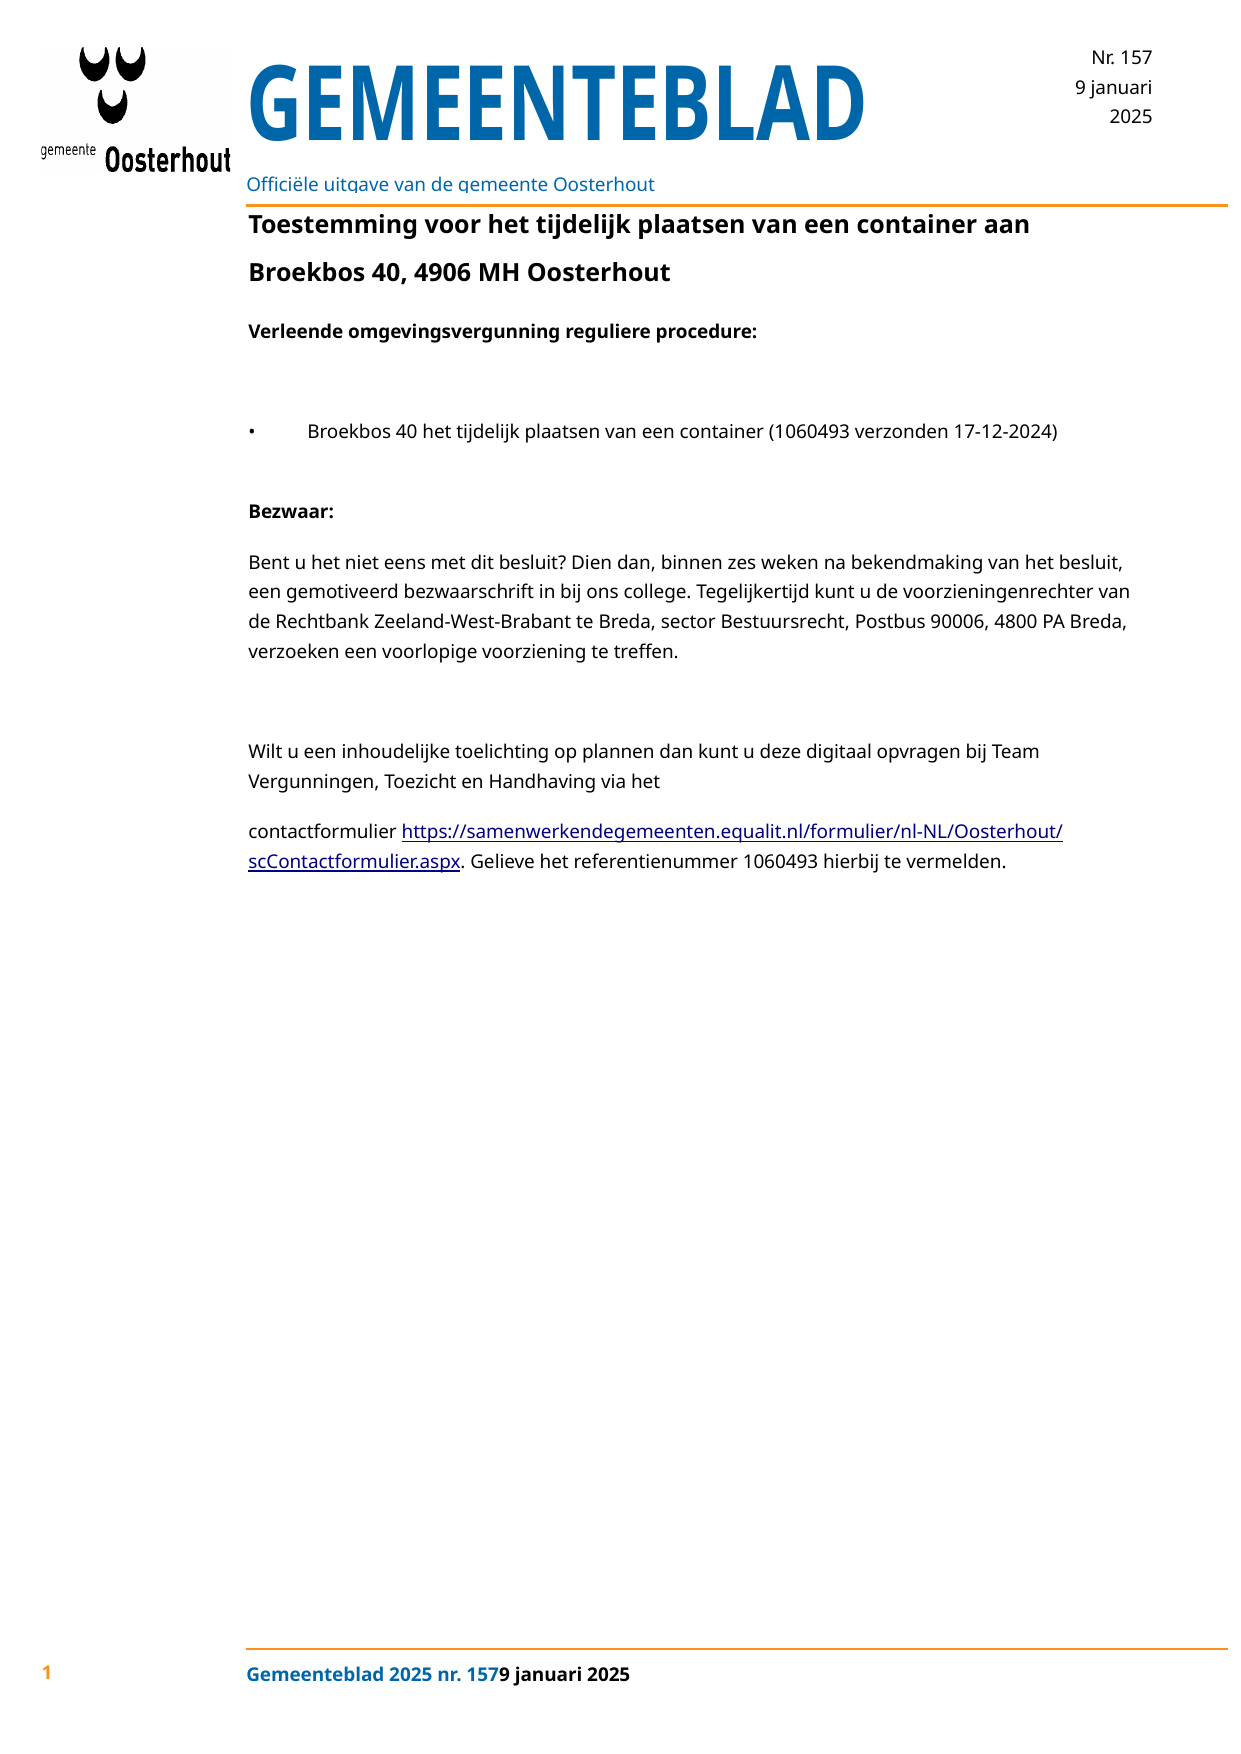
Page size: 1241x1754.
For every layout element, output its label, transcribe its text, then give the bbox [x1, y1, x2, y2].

text Bent u het niet eens met dit besluit? Dien dan, binnen zes weken na bekendmaking van het besluit, een gemotiveerd bezwaarschrift in bij ons college. Tegelijkertijd kunt u de voorzieningenrechter van de Rechtbank Zeeland-West-Brabant te Breda, sector Bestuursrecht, Postbus 90006, 4800 PA Breda, verzoeken een voorlopige voorziening te treffen. [248, 549, 1152, 664]
text Toestemming voor het tijdelijk plaatsen van een container aan Broekbos 40, 4906 MH Oosterhout [248, 207, 1152, 288]
text Wilt u een inhoudelijke toelichting op plannen dan kunt u deze digitaal opvragen bij Team Vergunningen, Toezicht en Handhaving via het [248, 739, 1152, 794]
text Verleende omgevingsvergunning reguliere procedure: [248, 318, 1152, 344]
text Bezwaar: [248, 499, 1152, 524]
text contactformulier https://samenwerkendegemeenten.equalit.nl/formulier/nl-NL/Oosterhout/scContactformulier.aspx. Gelieve het referentienummer 1060493 hierbij te vermelden. [248, 819, 1152, 874]
picture [41, 47, 231, 172]
list Broekbos 40 het tijdelijk plaatsen van een container (1060493 verzonden 17-12-2024) [248, 419, 1152, 444]
